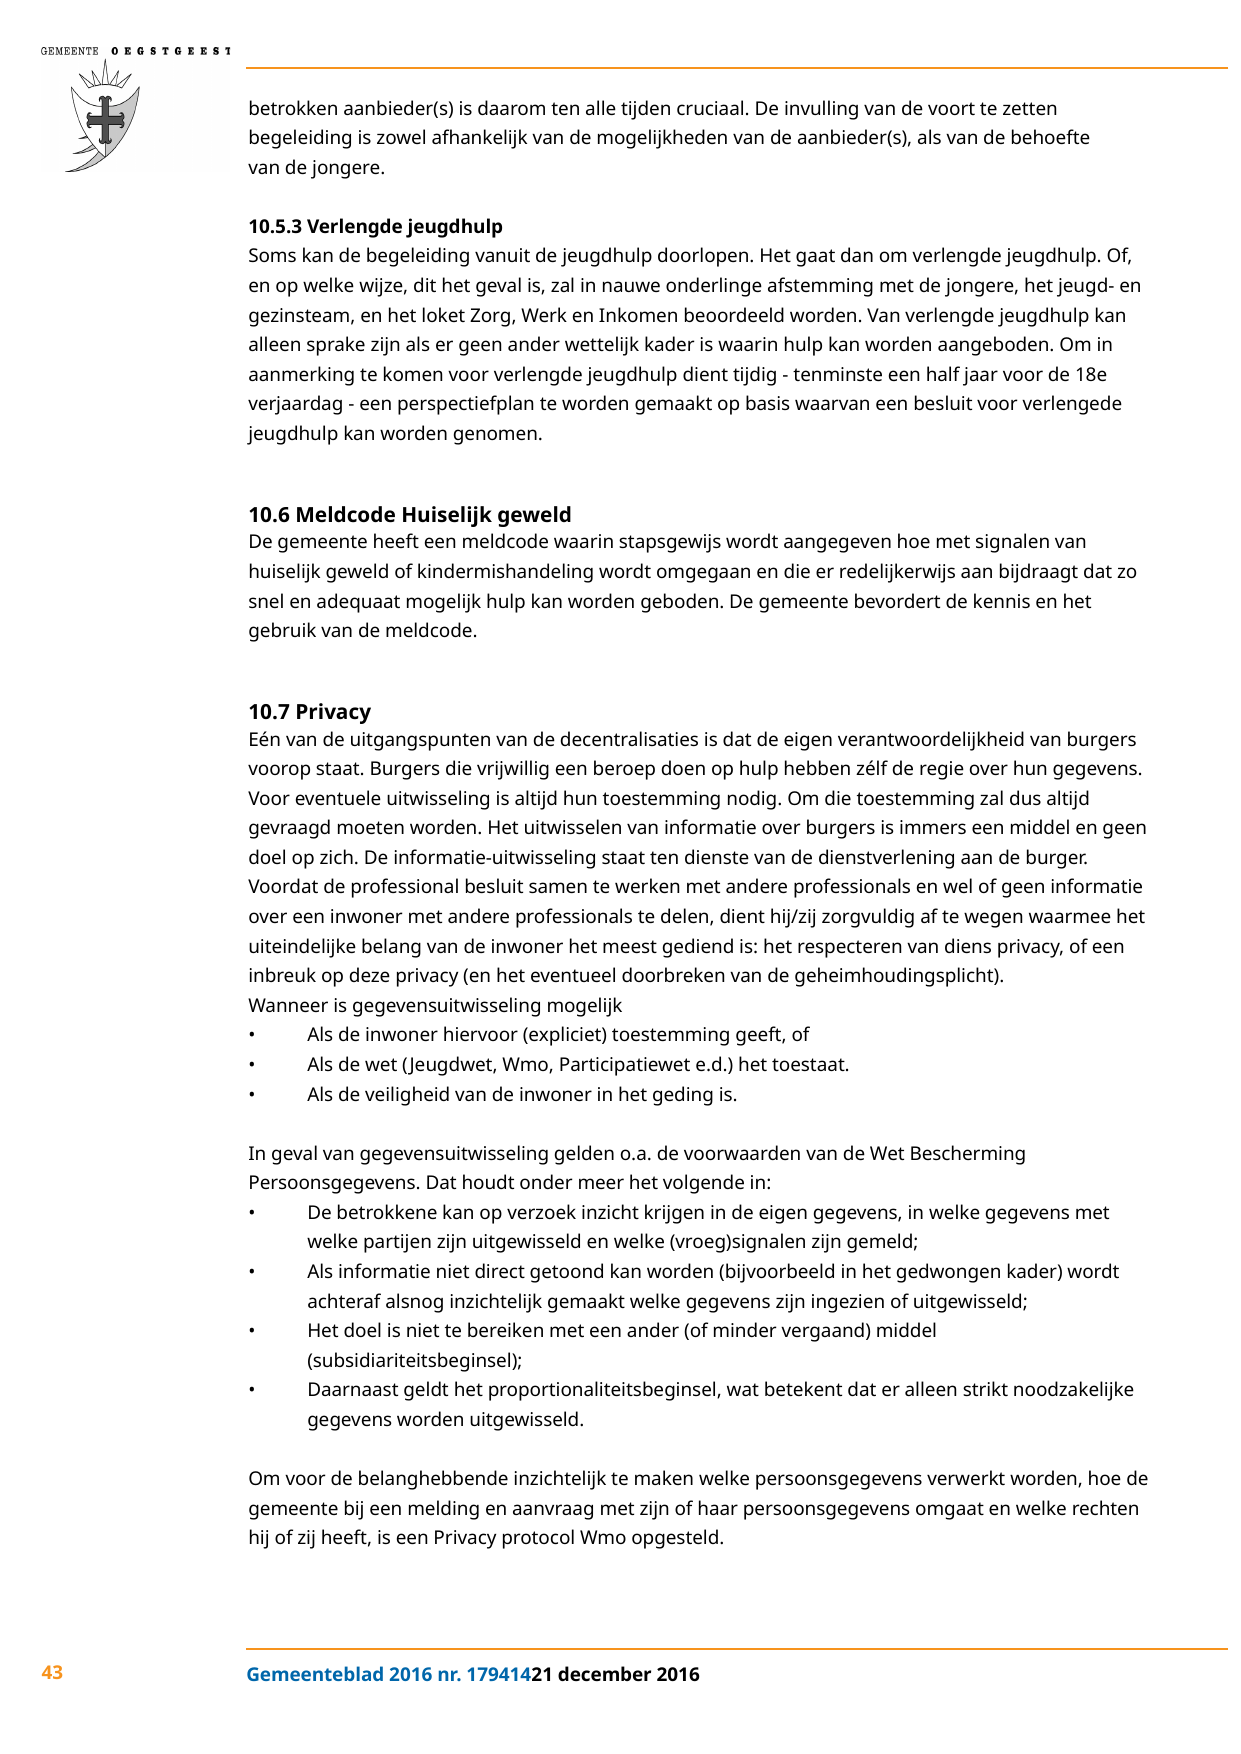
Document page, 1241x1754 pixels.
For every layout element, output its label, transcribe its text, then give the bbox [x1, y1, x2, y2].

text Om voor de belanghebbende inzichtelijk te maken welke persoonsgegevens verwerkt worden, hoe de gemeente bij een melding en aanvraag met zijn of haar persoonsgegevens omgaat en welke rechten hij of zij heeft, is een Privacy protocol Wmo opgesteld. [248, 1465, 1152, 1550]
text gebruik van de meldcode. [248, 617, 1152, 643]
picture [41, 47, 231, 172]
list De betrokkene kan op verzoek inzicht krijgen in de eigen gegevens, in welke gegevens met welke partijen zijn uitgewisseld en welke (vroeg)signalen zijn gemeld; [248, 1199, 1152, 1254]
text begeleiding is zowel afhankelijk van de mogelijkheden van de aanbieder(s), als van de behoefte [248, 124, 1152, 150]
list Als de wet (Jeugdwet, Wmo, Participatiewet e.d.) het toestaat. [248, 1051, 1152, 1077]
text De gemeente heeft een meldcode waarin stapsgewijs wordt aangegeven hoe met signalen van huiselijk geweld of kindermishandeling wordt omgegaan en die er redelijkerwijs aan bijdraagt dat zo snel en adequaat mogelijk hulp kan worden geboden. De gemeente bevordert de kennis en het [248, 529, 1152, 613]
list Het doel is niet te bereiken met een ander (of minder vergaand) middel (subsidiariteitsbeginsel); [248, 1317, 1152, 1373]
text Voordat de professional besluit samen te werken met andere professionals en wel of geen informatie over een inwoner met andere professionals te delen, dient hij/zij zorgvuldig af te wegen waarmee het uiteindelijke belang van de inwoner het meest gediend is: het respecteren van diens privacy, of een inbreuk op deze privacy (en het eventueel doorbreken van de geheimhoudingsplicht). [248, 874, 1152, 988]
text 10.5.3 Verlengde jeugdhulp [248, 213, 1152, 239]
text Wanneer is gegevensuitwisseling mogelijk [248, 992, 1152, 1018]
text 10.7 Privacy [248, 697, 1152, 726]
text Voor eventuele uitwisseling is altijd hun toestemming nodig. Om die toestemming zal dus altijd gevraagd moeten worden. Het uitwisselen van informatie over burgers is immers een middel en geen doel op zich. De informatie-uitwisseling staat ten dienste van de dienstverlening aan de burger. [248, 785, 1152, 870]
text betrokken aanbieder(s) is daarom ten alle tijden cruciaal. De invulling van de voort te zetten [248, 95, 1152, 121]
text Soms kan de begeleiding vanuit de jeugdhulp doorlopen. Het gaat dan om verlengde jeugdhulp. Of, en op welke wijze, dit het geval is, zal in nauwe onderlinge afstemming met de jongere, het jeugd- en gezinsteam, en het loket Zorg, Werk en Inkomen beoordeeld worden. Van verlengde jeugdhulp kan alleen sprake zijn als er geen ander wettelijk kader is waarin hulp kan worden aangeboden. Om in aanmerking te komen voor verlengde jeugdhulp dient tijdig - tenminste een half jaar voor de 18e verjaardag - een perspectiefplan te worden gemaakt op basis waarvan een besluit voor verlengede jeugdhulp kan worden genomen. [248, 243, 1152, 446]
list Als informatie niet direct getoond kan worden (bijvoorbeeld in het gedwongen kader) wordt achteraf alsnog inzichtelijk gemaakt welke gegevens zijn ingezien of uitgewisseld; [248, 1258, 1152, 1314]
list Als de inwoner hiervoor (expliciet) toestemming geeft, of [248, 1022, 1152, 1047]
text 10.6 Meldcode Huiselijk geweld [248, 500, 1152, 529]
text van de jongere. [248, 154, 1152, 180]
list Als de veiligheid van de inwoner in het geding is. [248, 1081, 1152, 1107]
list Daarnaast geldt het proportionaliteitsbeginsel, wat betekent dat er alleen strikt noodzakelijke gegevens worden uitgewisseld. [248, 1377, 1152, 1432]
text In geval van gegevensuitwisseling gelden o.a. de voorwaarden van de Wet Bescherming Persoonsgegevens. Dat houdt onder meer het volgende in: [248, 1140, 1152, 1195]
text Eén van de uitgangspunten van de decentralisaties is dat de eigen verantwoordelijkheid van burgers voorop staat. Burgers die vrijwillig een beroep doen op hulp hebben zélf de regie over hun gegevens. [248, 726, 1152, 781]
